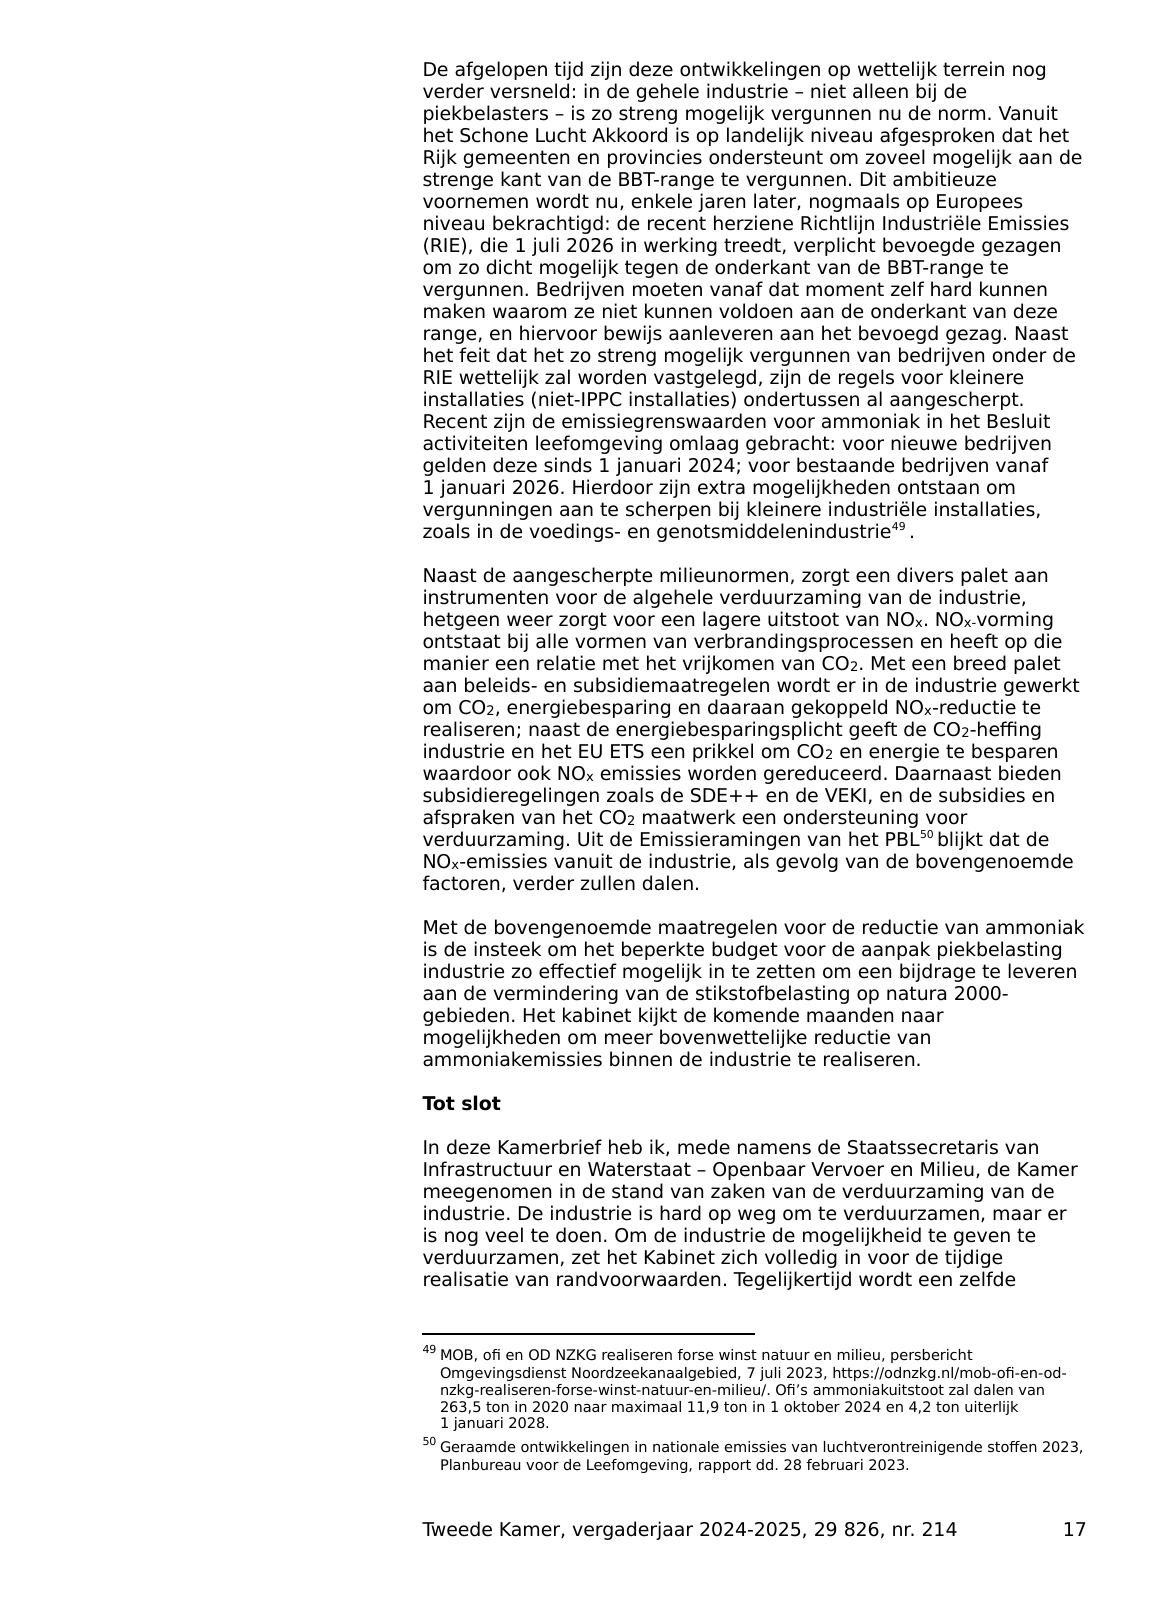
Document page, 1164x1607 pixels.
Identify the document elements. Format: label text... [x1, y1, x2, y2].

text Geraamde ontwikkelingen in nationale emissies van luchtverontreinigende stoffen 2023, Planbureau voor de Leefomgeving, rapport dd. 28 februari 2023. [422, 1435, 1087, 1474]
text Met de bovengenoemde maatregelen voor de reductie van ammoniak is de insteek om het beperkte budget voor de aanpak piekbelasting industrie zo effectief mogelijk in te zetten om een bijdrage te leveren aan de vermindering van de stikstofbelasting op natura 2000-gebieden. Het kabinet kijkt de komende maanden naar mogelijkheden om meer bovenwettelijke reductie van ammoniakemissies binnen de industrie te realiseren. [422, 917, 1087, 1071]
subtitle Tot slot [422, 1093, 1087, 1115]
text Naast de aangescherpte milieunormen, zorgt een divers palet aan instrumenten voor de algehele verduurzaming van de industrie, hetgeen weer zorgt voor een lagere uitstoot van NOx. NOx-vorming ontstaat bij alle vormen van verbrandingsprocessen en heeft op die manier een relatie met het vrijkomen van CO2. Met een breed palet aan beleids- en subsidiemaatregelen wordt er in de industrie gewerkt om CO2, energiebesparing en daaraan gekoppeld NOx-reductie te realiseren; naast de energiebesparingsplicht geeft de CO2-heffing industrie en het EU ETS een prikkel om CO2 en energie te besparen waardoor ook NOx emissies worden gereduceerd. Daarnaast bieden subsidieregelingen zoals de SDE++ en de VEKI, en de subsidies en afspraken van het CO2 maatwerk een ondersteuning voor verduurzaming. Uit de Emissieramingen van het PBLblijkt dat de NOx-emissies vanuit de industrie, als gevolg van de bovengenoemde factoren, verder zullen dalen. [422, 565, 1087, 894]
text In deze Kamerbrief heb ik, mede namens de Staatssecretaris van Infrastructuur en Waterstaat – Openbaar Vervoer en Milieu, de Kamer meegenomen in de stand van zaken van de verduurzaming van de industrie. De industrie is hard op weg om te verduurzamen, maar er is nog veel te doen. Om de industrie de mogelijkheid te geven te verduurzamen, zet het Kabinet zich volledig in voor de tijdige realisatie van randvoorwaarden. Tegelijkertijd wordt een zelfde [422, 1137, 1087, 1291]
text De afgelopen tijd zijn deze ontwikkelingen op wettelijk terrein nog verder versneld: in de gehele industrie – niet alleen bij de piekbelasters – is zo streng mogelijk vergunnen nu de norm. Vanuit het Schone Lucht Akkoord is op landelijk niveau afgesproken dat het Rijk gemeenten en provincies ondersteunt om zoveel mogelijk aan de strenge kant van de BBT-range te vergunnen. Dit ambitieuze voornemen wordt nu, enkele jaren later, nogmaals op Europees niveau bekrachtigd: de recent herziene Richtlijn Industriële Emissies (RIE), die 1 juli 2026 in werking treedt, verplicht bevoegde gezagen om zo dicht mogelijk tegen de onderkant van de BBT-range te vergunnen. Bedrijven moeten vanaf dat moment zelf hard kunnen maken waarom ze niet kunnen voldoen aan de onderkant van deze range, en hiervoor bewijs aanleveren aan het bevoegd gezag. Naast het feit dat het zo streng mogelijk vergunnen van bedrijven onder de RIE wettelijk zal worden vastgelegd, zijn de regels voor kleinere installaties (niet-IPPC installaties) ondertussen al aangescherpt. Recent zijn de emissiegrenswaarden voor ammoniak in het Besluit activiteiten leefomgeving omlaag gebracht: voor nieuwe bedrijven gelden deze sinds 1 januari 2024; voor bestaande bedrijven vanaf 1 januari 2026. Hierdoor zijn extra mogelijkheden ontstaan om vergunningen aan te scherpen bij kleinere industriële installaties, zoals in de voedings- en genotsmiddelenindustrie. [422, 59, 1087, 543]
text MOB, ofi en OD NZKG realiseren forse winst natuur en milieu, persbericht Omgevingsdienst Noordzeekanaalgebied, 7 juli 2023, https://odnzkg.nl/mob-ofi-en-od-nzkg-realiseren-forse-winst-natuur-en-milieu/. Ofi’s ammoniakuitstoot zal dalen van 263,5 ton in 2020 naar maximaal 11,9 ton in 1 oktober 2024 en 4,2 ton uiterlijk 1 januari 2028. [422, 1343, 1087, 1432]
